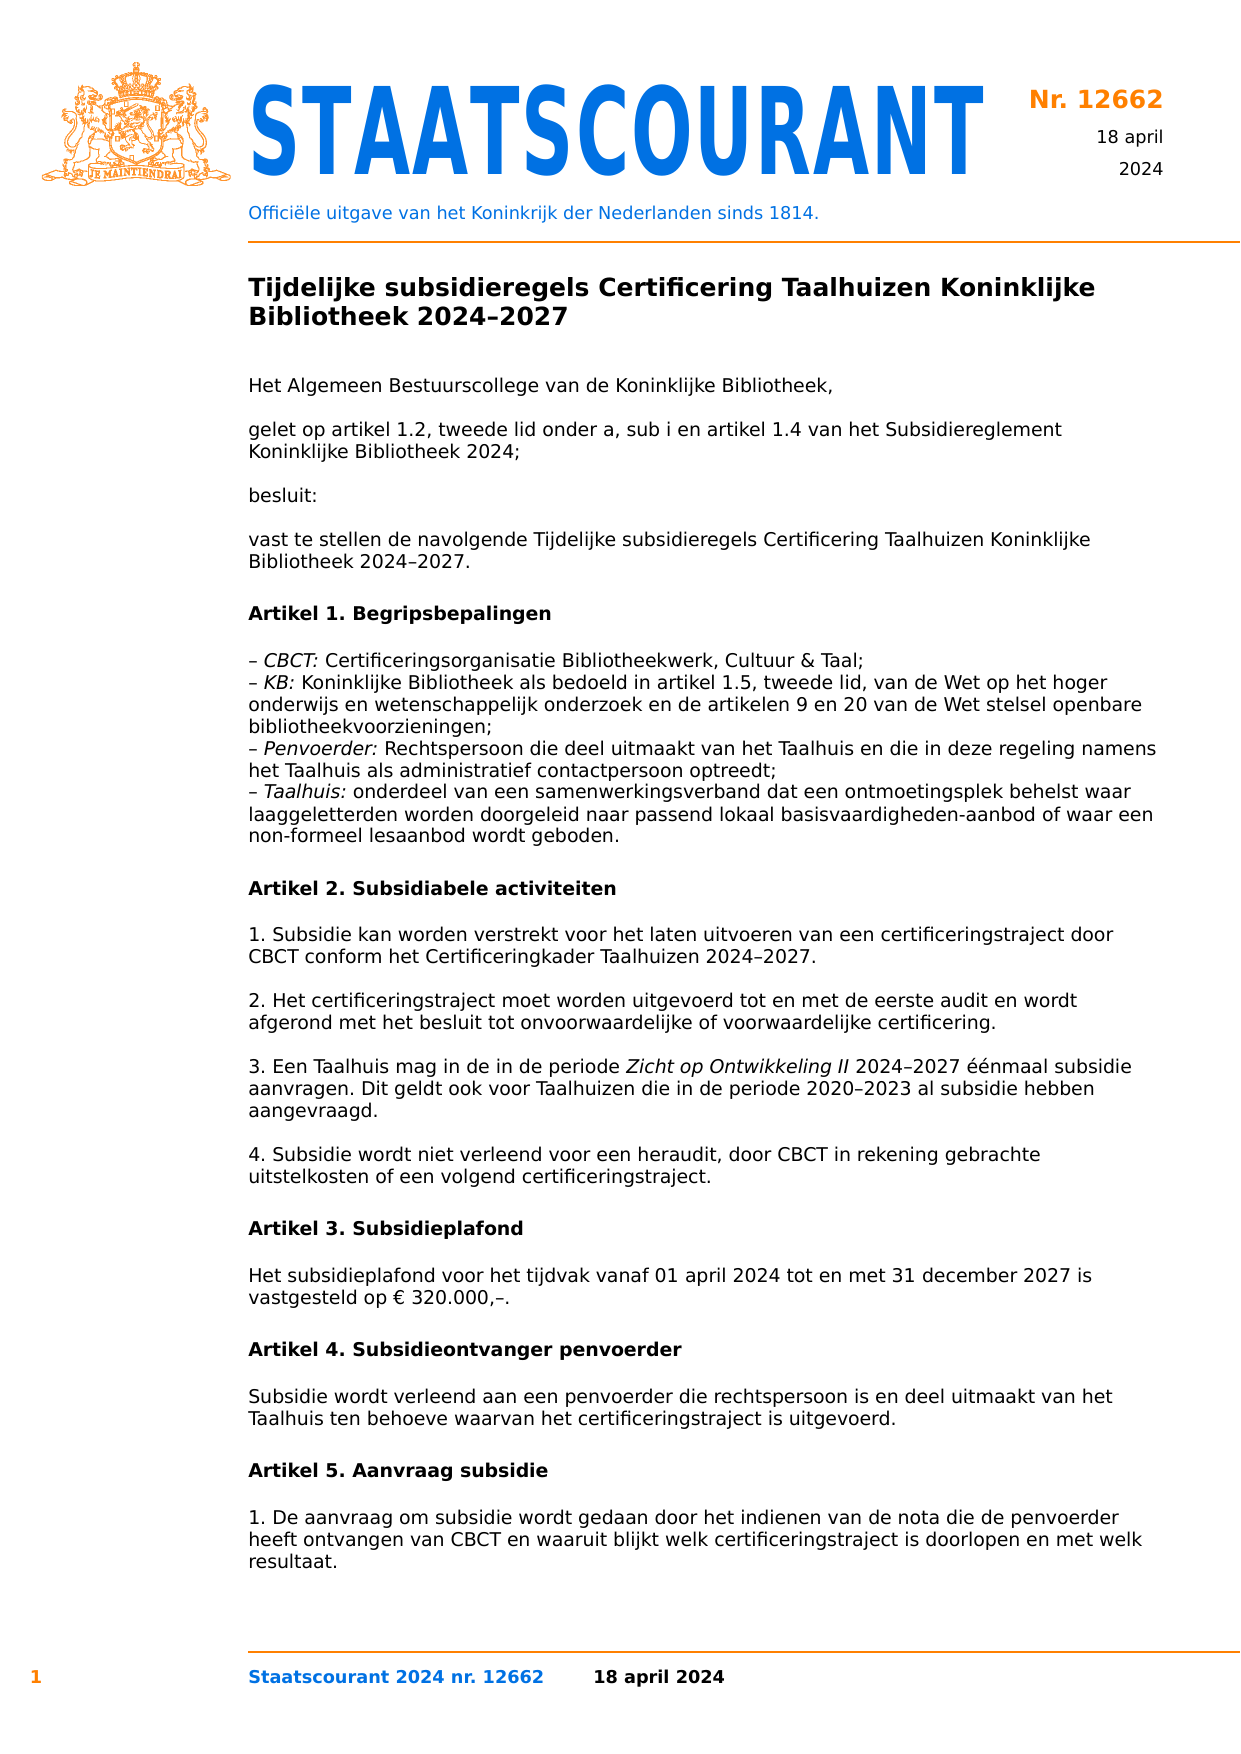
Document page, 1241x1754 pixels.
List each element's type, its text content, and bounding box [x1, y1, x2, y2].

table_header [25, 62, 248, 241]
subtitle Artikel 5. Aanvraag subsidie [248, 1460, 1163, 1482]
text – Taalhuis: onderdeel van een samenwerkingsverband dat een ontmoetingsplek behelst waar laaggeletterden worden doorgeleid naar passend lokaal basisvaardigheden-aanbod of waar een non-formeel lesaanbod wordt geboden. [248, 781, 1163, 847]
table_cell 18 april [998, 121, 1240, 153]
table_header Nr. 12662 [998, 62, 1240, 121]
text 3. Een Taalhuis mag in de in de periode Zicht op Ontwikkeling II 2024–2027 éénmaal subsidie aanvragen. Dit geldt ook voor Taalhuizen die in de periode 2020–2023 al subsidie hebben aangevraagd. [248, 1056, 1163, 1122]
text vast te stellen de navolgende Tijdelijke subsidieregels Certificering Taalhuizen Koninklijke Bibliotheek 2024–2027. [248, 529, 1163, 573]
text 2. Het certificeringstraject moet worden uitgevoerd tot en met de eerste audit en wordt afgerond met het besluit tot onvoorwaardelijke of voorwaardelijke certificering. [248, 990, 1163, 1034]
text besluit: [248, 485, 1163, 507]
text Het subsidieplafond voor het tijdvak vanaf 01 april 2024 tot en met 31 december 2027 is vastgesteld op € 320.000,–. [248, 1265, 1163, 1309]
text 1. Subsidie kan worden verstrekt voor het laten uitvoeren van een certificeringstraject door CBCT conform het Certificeringkader Taalhuizen 2024–2027. [248, 924, 1163, 968]
subtitle Artikel 4. Subsidieontvanger penvoerder [248, 1339, 1163, 1361]
subtitle Tijdelijke subsidieregels Certificering Taalhuizen Koninklijke Bibliotheek 2024–2027 [248, 273, 1163, 331]
text – CBCT: Certificeringsorganisatie Bibliotheekwerk, Cultuur & Taal; [248, 649, 1163, 672]
picture [41, 62, 231, 186]
text Subsidie wordt verleend aan een penvoerder die rechtspersoon is en deel uitmaakt van het Taalhuis ten behoeve waarvan het certificeringstraject is uitgevoerd. [248, 1386, 1163, 1430]
text gelet op artikel 1.2, tweede lid onder a, sub i en artikel 1.4 van het Subsidiereglement Koninklijke Bibliotheek 2024; [248, 419, 1163, 463]
text – Penvoerder: Rechtspersoon die deel uitmaakt van het Taalhuis en die in deze regeling namens het Taalhuis als administratief contactpersoon optreedt; [248, 737, 1163, 781]
table_cell Officiële uitgave van het Koninkrijk der Nederlanden sinds 1814. [248, 203, 1240, 241]
table_header STAATSCOURANT [248, 62, 998, 203]
subtitle Artikel 1. Begripsbepalingen [248, 603, 1163, 624]
text 4. Subsidie wordt niet verleend voor een heraudit, door CBCT in rekening gebrachte uitstelkosten of een volgend certificeringstraject. [248, 1144, 1163, 1188]
subtitle Artikel 3. Subsidieplafond [248, 1218, 1163, 1240]
subtitle Artikel 2. Subsidiabele activiteiten [248, 877, 1163, 899]
table_cell 2024 [998, 153, 1240, 203]
text Het Algemeen Bestuurscollege van de Koninklijke Bibliotheek, [248, 375, 1163, 397]
text 1. De aanvraag om subsidie wordt gedaan door het indienen van de nota die de penvoerder heeft ontvangen van CBCT en waaruit blijkt welk certificeringstraject is doorlopen en met welk resultaat. [248, 1507, 1163, 1573]
text – KB: Koninklijke Bibliotheek als bedoeld in artikel 1.5, tweede lid, van de Wet op het hoger onderwijs en wetenschappelijk onderzoek en de artikelen 9 en 20 van de Wet stelsel openbare bibliotheekvoorzieningen; [248, 672, 1163, 737]
